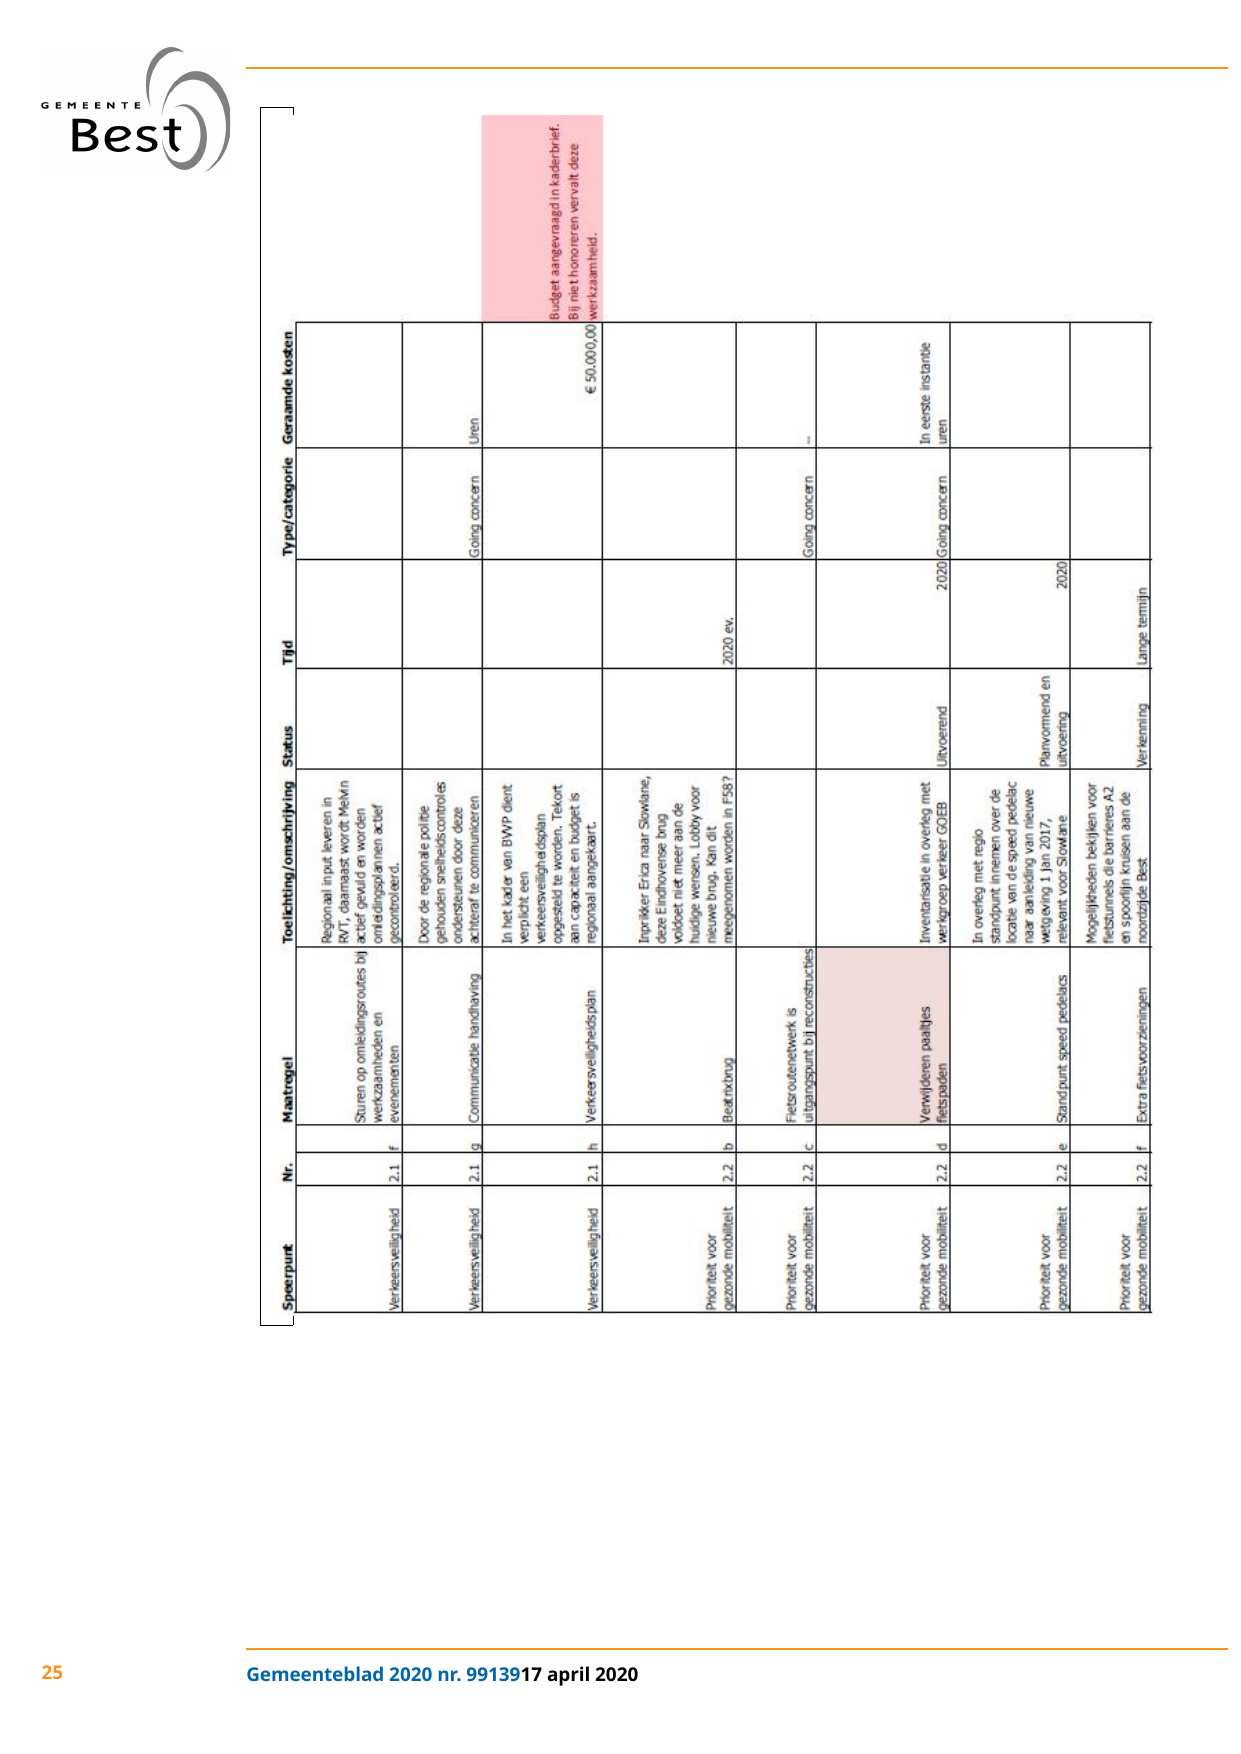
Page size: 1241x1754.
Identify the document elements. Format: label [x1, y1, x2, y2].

picture [41, 47, 231, 172]
picture [268, 115, 1155, 1316]
